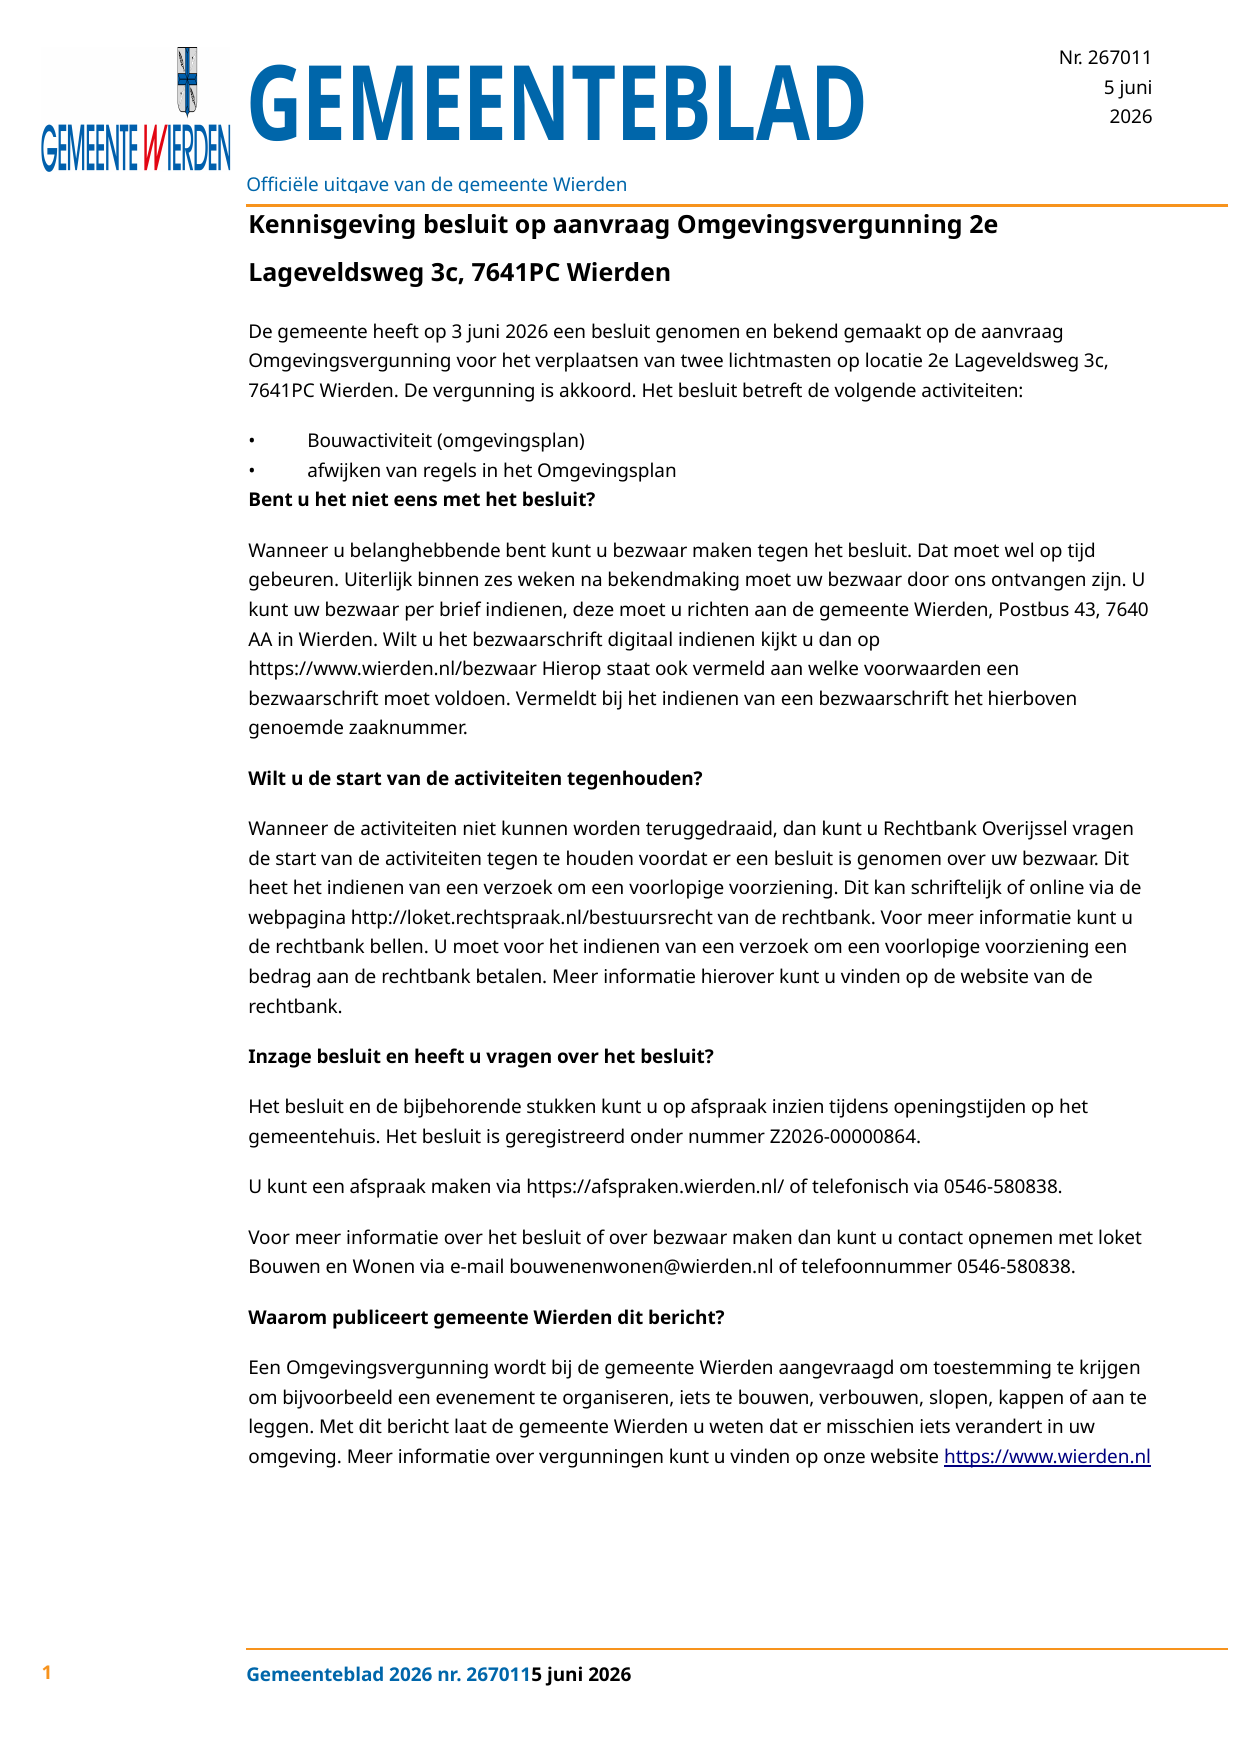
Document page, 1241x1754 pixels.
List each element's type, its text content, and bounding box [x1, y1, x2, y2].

text Het besluit en de bijbehorende stukken kunt u op afspraak inzien tijdens openingstijden op het gemeentehuis. Het besluit is geregistreerd onder nummer Z2026-00000864. [248, 1094, 1152, 1149]
text U kunt een afspraak maken via https://afspraken.wierden.nl/ of telefonisch via 0546-580838. [248, 1174, 1152, 1199]
text Waarom publiceert gemeente Wierden dit bericht? [248, 1304, 1152, 1330]
text Wanneer de activiteiten niet kunnen worden teruggedraaid, dan kunt u Rechtbank Overijssel vragen de start van de activiteiten tegen te houden voordat er een besluit is genomen over uw bezwaar. Dit heet het indienen van een verzoek om een voorlopige voorziening. Dit kan schriftelijk of online via de webpagina http://loket.rechtspraak.nl/bestuursrecht van de rechtbank. Voor meer informatie kunt u de rechtbank bellen. U moet voor het indienen van een verzoek om een voorlopige voorziening een bedrag aan de rechtbank betalen. Meer informatie hierover kunt u vinden op de website van de rechtbank. [248, 815, 1152, 1019]
text Voor meer informatie over het besluit of over bezwaar maken dan kunt u contact opnemen met loket Bouwen en Wonen via e-mail bouwenenwonen@wierden.nl of telefoonnummer 0546-580838. [248, 1224, 1152, 1279]
text Wanneer u belanghebbende bent kunt u bezwaar maken tegen het besluit. Dat moet wel op tijd gebeuren. Uiterlijk binnen zes weken na bekendmaking moet uw bezwaar door ons ontvangen zijn. U kunt uw bezwaar per brief indienen, deze moet u richten aan de gemeente Wierden, Postbus 43, 7640 AA in Wierden. Wilt u het bezwaarschrift digitaal indienen kijkt u dan op https://www.wierden.nl/bezwaar Hierop staat ook vermeld aan welke voorwaarden een bezwaarschrift moet voldoen. Vermeldt bij het indienen van een bezwaarschrift het hierboven genoemde zaaknummer. [248, 537, 1152, 740]
list afwijken van regels in het Omgevingsplan [248, 457, 1152, 483]
picture [41, 47, 231, 172]
list Bouwactiviteit (omgevingsplan) [248, 427, 1152, 453]
text Inzage besluit en heeft u vragen over het besluit? [248, 1043, 1152, 1069]
text Een Omgevingsvergunning wordt bij de gemeente Wierden aangevraagd om toestemming te krijgen om bijvoorbeeld een evenement te organiseren, iets te bouwen, verbouwen, slopen, kappen of aan te leggen. Met dit bericht laat de gemeente Wierden u weten dat er misschien iets verandert in uw omgeving. Meer informatie over vergunningen kunt u vinden op onze website https://www.wierden.nl [248, 1354, 1152, 1469]
text De gemeente heeft op 3 juni 2026 een besluit genomen en bekend gemaakt op de aanvraag Omgevingsvergunning voor het verplaatsen van twee lichtmasten op locatie 2e Lageveldsweg 3c, 7641PC Wierden. De vergunning is akkoord. Het besluit betreft de volgende activiteiten: [248, 318, 1152, 403]
text Bent u het niet eens met het besluit? [248, 487, 1152, 512]
text Kennisgeving besluit op aanvraag Omgevingsvergunning 2e Lageveldsweg 3c, 7641PC Wierden [248, 207, 1152, 288]
text Wilt u de start van de activiteiten tegenhouden? [248, 765, 1152, 791]
